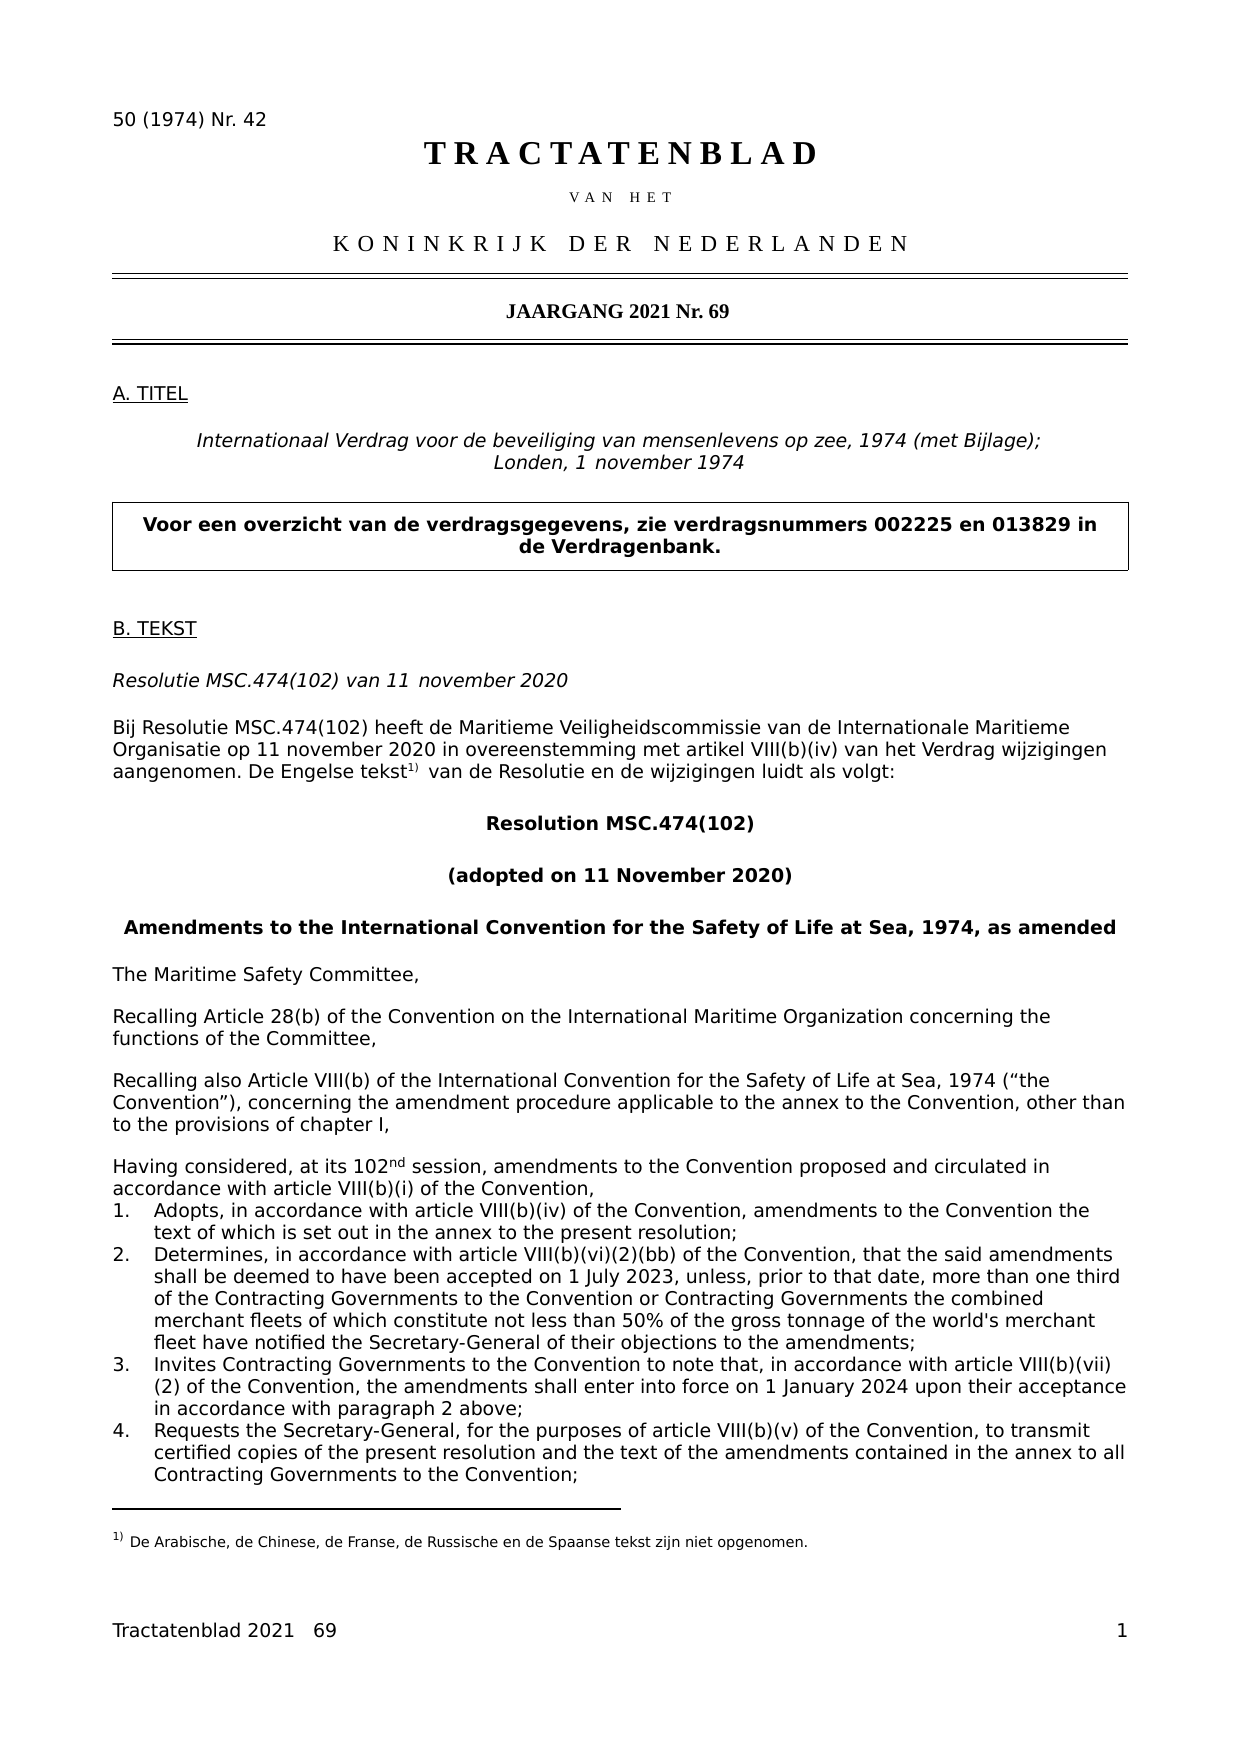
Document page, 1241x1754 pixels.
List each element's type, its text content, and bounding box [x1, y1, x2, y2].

text KONINKRIJK DER NEDERLANDEN [112, 229, 1128, 256]
text VAN HET [112, 189, 1128, 206]
text Recalling also Article VIII(b) of the International Convention for the Safety of Life at Sea, 1974 (“the Convention”), concerning the amendment procedure applicable to the annex to the Convention, other than to the provisions of chapter I, [112, 1070, 1128, 1136]
subtitle Resolution MSC.474(102) [112, 813, 1128, 835]
subtitle (adopted on 11 November 2020) [112, 865, 1128, 887]
text Bij Resolutie MSC.474(102) heeft de Maritieme Veiligheidscommissie van de Internationale Maritieme Organisatie op 11 november 2020 in overeenstemming met artikel VIII(b)(iv) van het Verdrag wijzigingen aangenomen. De Engelse tekst van de Resolutie en de wijzigingen luidt als volgt: [112, 717, 1128, 783]
text 4. Requests the Secretary-General, for the purposes of article VIII(b)(v) of the Convention, to transmit certified copies of the present resolution and the text of the amendments contained in the annex to all Contracting Governments to the Convention; [112, 1419, 1128, 1486]
text 3. Invites Contracting Governments to the Convention to note that, in accordance with article VIII(b)(vii)(2) of the Convention, the amendments shall enter into force on 1 January 2024 upon their acceptance in accordance with paragraph 2 above; [112, 1354, 1128, 1419]
text 50 (1974) Nr. 42 [112, 109, 1128, 131]
text JAARGANG 2021 Nr. 69 [112, 299, 1128, 323]
text 1. Adopts, in accordance with article VIII(b)(iv) of the Convention, amendments to the Convention the text of which is set out in the annex to the present resolution; [112, 1200, 1128, 1244]
text Londen, 1 november 1974 [112, 452, 1128, 474]
text 2. Determines, in accordance with article VIII(b)(vi)(2)(bb) of the Convention, that the said amendments shall be deemed to have been accepted on 1 July 2023, unless, prior to that date, more than one third of the Contracting Governments to the Convention or Contracting Governments the combined merchant fleets of which constitute not less than 50% of the gross tonnage of the world's merchant fleet have notified the Secretary-General of their objections to the amendments; [112, 1244, 1128, 1354]
subtitle B. TEKST [112, 618, 1128, 640]
text Internationaal Verdrag voor de beveiliging van mensenlevens op zee, 1974 (met Bijlage); [112, 430, 1128, 452]
subtitle A. TITEL [112, 383, 1128, 405]
text Recalling Article 28(b) of the Convention on the International Maritime Organization concerning the functions of the Committee, [112, 1006, 1128, 1050]
text TRACTATENBLAD [112, 133, 1128, 172]
text Having considered, at its 102nd session, amendments to the Convention proposed and circulated in accordance with article VIII(b)(i) of the Convention, [112, 1156, 1128, 1200]
subtitle Amendments to the International Convention for the Safety of Life at Sea, 1974, as amended [112, 917, 1128, 939]
text De Arabische, de Chinese, de Franse, de Russische en de Spaanse tekst zijn niet opgenomen. [112, 1530, 1128, 1552]
text The Maritime Safety Committee, [112, 964, 1128, 986]
subtitle Resolutie MSC.474(102) van 11 november 2020 [112, 670, 1128, 692]
